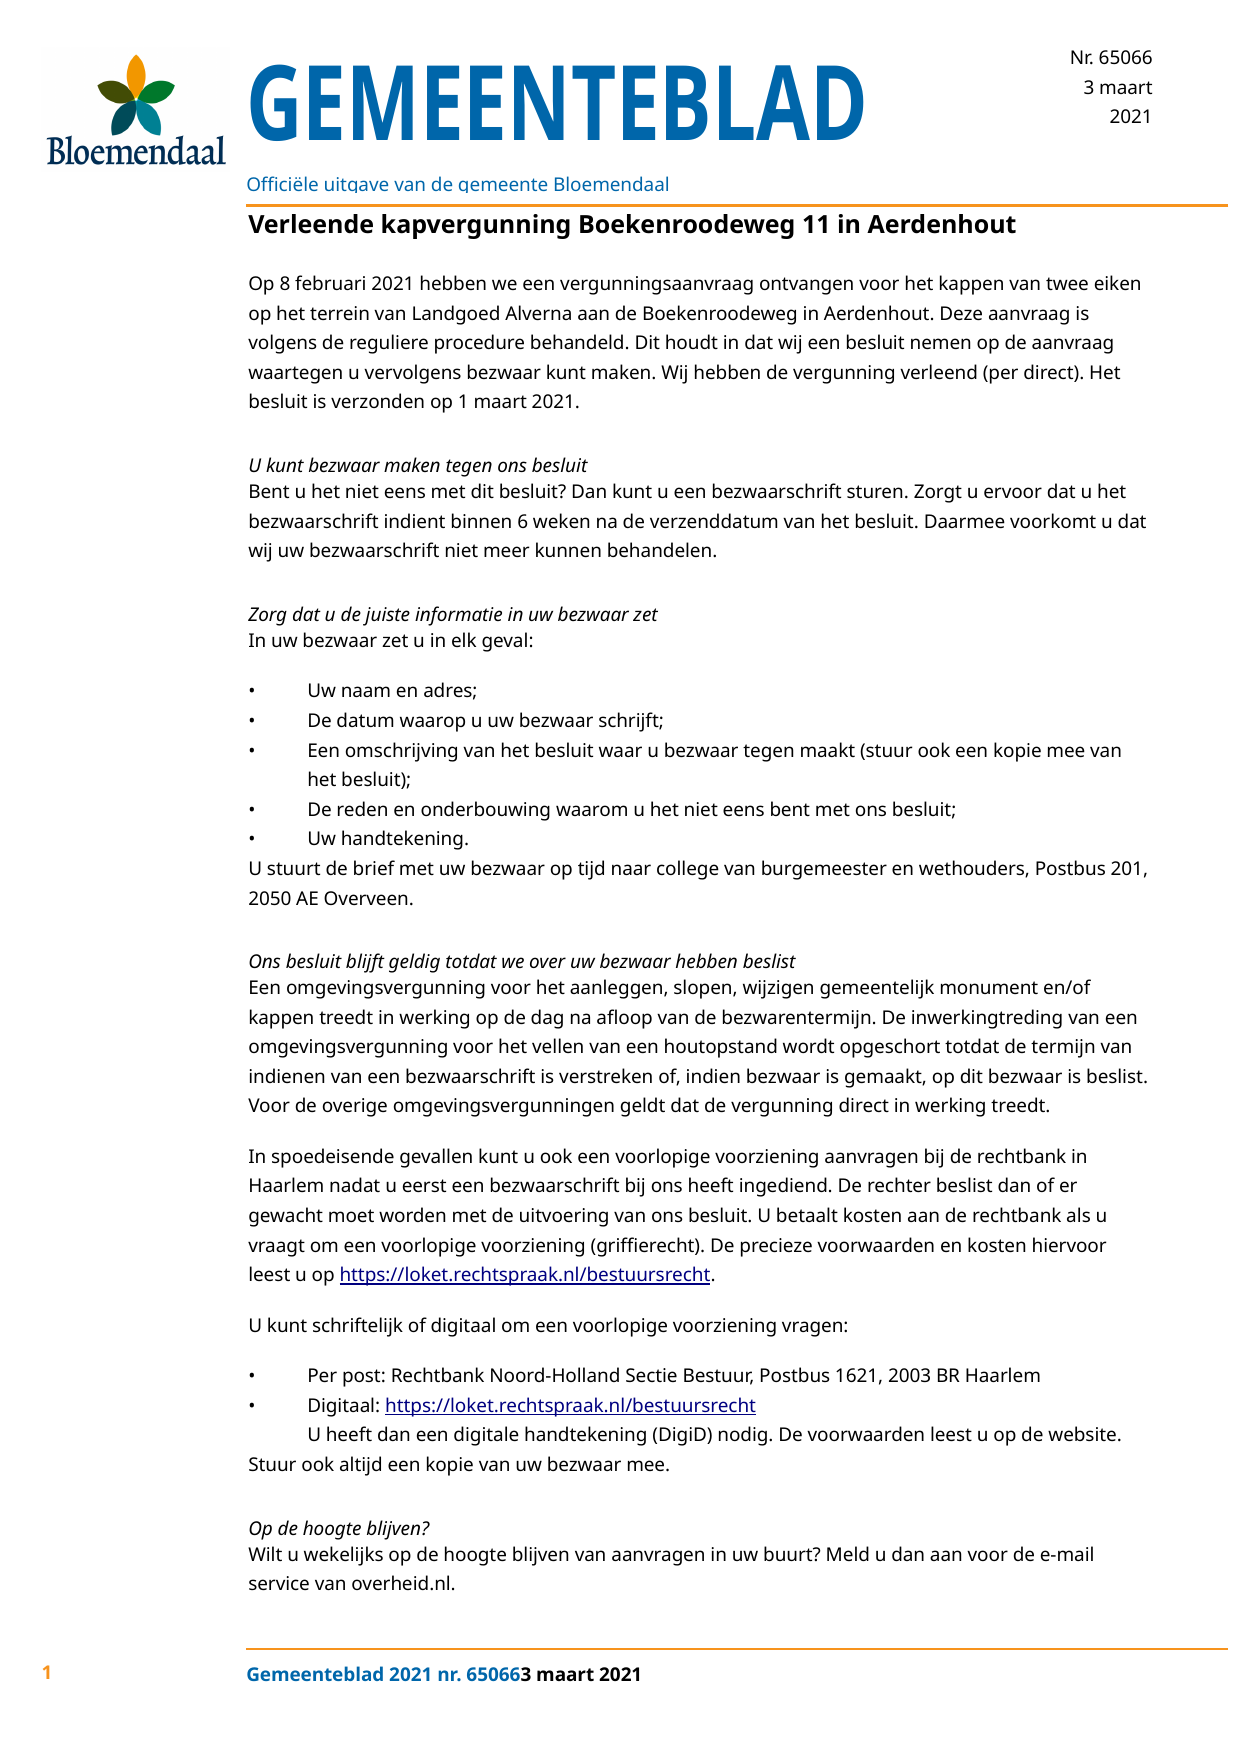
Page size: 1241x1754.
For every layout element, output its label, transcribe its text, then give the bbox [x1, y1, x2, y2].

list Uw naam en adres; [248, 678, 1152, 703]
text U stuurt de brief met uw bezwaar op tijd naar college van burgemeester en wethouders, Postbus 201, 2050 AE Overveen. [248, 855, 1152, 910]
text Op 8 februari 2021 hebben we een vergunningsaanvraag ontvangen voor het kappen van twee eiken op het terrein van Landgoed Alverna aan de Boekenroodeweg in Aerdenhout. Deze aanvraag is volgens de reguliere procedure behandeld. Dit houdt in dat wij een besluit nemen op de aanvraag waartegen u vervolgens bezwaar kunt maken. Wij hebben de vergunning verleend (per direct). Het besluit is verzonden op 1 maart 2021. [248, 270, 1152, 414]
list Uw handtekening. [248, 826, 1152, 851]
text In spoedeisende gevallen kunt u ook een voorlopige voorziening aanvragen bij de rechtbank in Haarlem nadat u eerst een bezwaarschrift bij ons heeft ingediend. De rechter beslist dan of er gewacht moet worden met de uitvoering van ons besluit. U betaalt kosten aan de rechtbank als u vraagt om een voorlopige voorziening (griffierecht). De precieze voorwaarden en kosten hiervoor leest u op https://loket.rechtspraak.nl/bestuursrecht. [248, 1143, 1152, 1287]
text Ons besluit blijft geldig totdat we over uw bezwaar hebben beslist [248, 949, 1152, 974]
list De reden en onderbouwing waarom u het niet eens bent met ons besluit; [248, 796, 1152, 822]
list U heeft dan een digitale handtekening (DigiD) nodig. De voorwaarden leest u op de website. [248, 1421, 1152, 1447]
text Wilt u wekelijks op de hoogte blijven van aanvragen in uw buurt? Meld u dan aan voor de e-mail service van overheid.nl. [248, 1541, 1152, 1596]
text Stuur ook altijd een kopie van uw bezwaar mee. [248, 1451, 1152, 1477]
text Zorg dat u de juiste informatie in uw bezwaar zet [248, 601, 1152, 627]
text Op de hoogte blijven? [248, 1515, 1152, 1541]
list Per post: Rechtbank Noord-Holland Sectie Bestuur, Postbus 1621, 2003 BR Haarlem [248, 1362, 1152, 1388]
list Een omschrijving van het besluit waar u bezwaar tegen maakt (stuur ook een kopie mee van het besluit); [248, 737, 1152, 792]
text U kunt schriftelijk of digitaal om een voorlopige voorziening vragen: [248, 1312, 1152, 1338]
text U kunt bezwaar maken tegen ons besluit [248, 453, 1152, 478]
text Verleende kapvergunning Boekenroodeweg 11 in Aerdenhout [248, 207, 1152, 241]
text Een omgevingsvergunning voor het aanleggen, slopen, wijzigen gemeentelijk monument en/of kappen treedt in werking op de dag na afloop van de bezwarentermijn. De inwerkingtreding van een omgevingsvergunning voor het vellen van een houtopstand wordt opgeschort totdat de termijn van indienen van een bezwaarschrift is verstreken of, indien bezwaar is gemaakt, op dit bezwaar is beslist. Voor de overige omgevingsvergunningen geldt dat de vergunning direct in werking treedt. [248, 974, 1152, 1118]
list De datum waarop u uw bezwaar schrijft; [248, 707, 1152, 733]
text Bent u het niet eens met dit besluit? Dan kunt u een bezwaarschrift sturen. Zorgt u ervoor dat u het bezwaarschrift indient binnen 6 weken na de verzenddatum van het besluit. Daarmee voorkomt u dat wij uw bezwaarschrift niet meer kunnen behandelen. [248, 478, 1152, 563]
text In uw bezwaar zet u in elk geval: [248, 627, 1152, 653]
list Digitaal: https://loket.rechtspraak.nl/bestuursrecht [248, 1392, 1152, 1418]
picture [41, 47, 231, 172]
